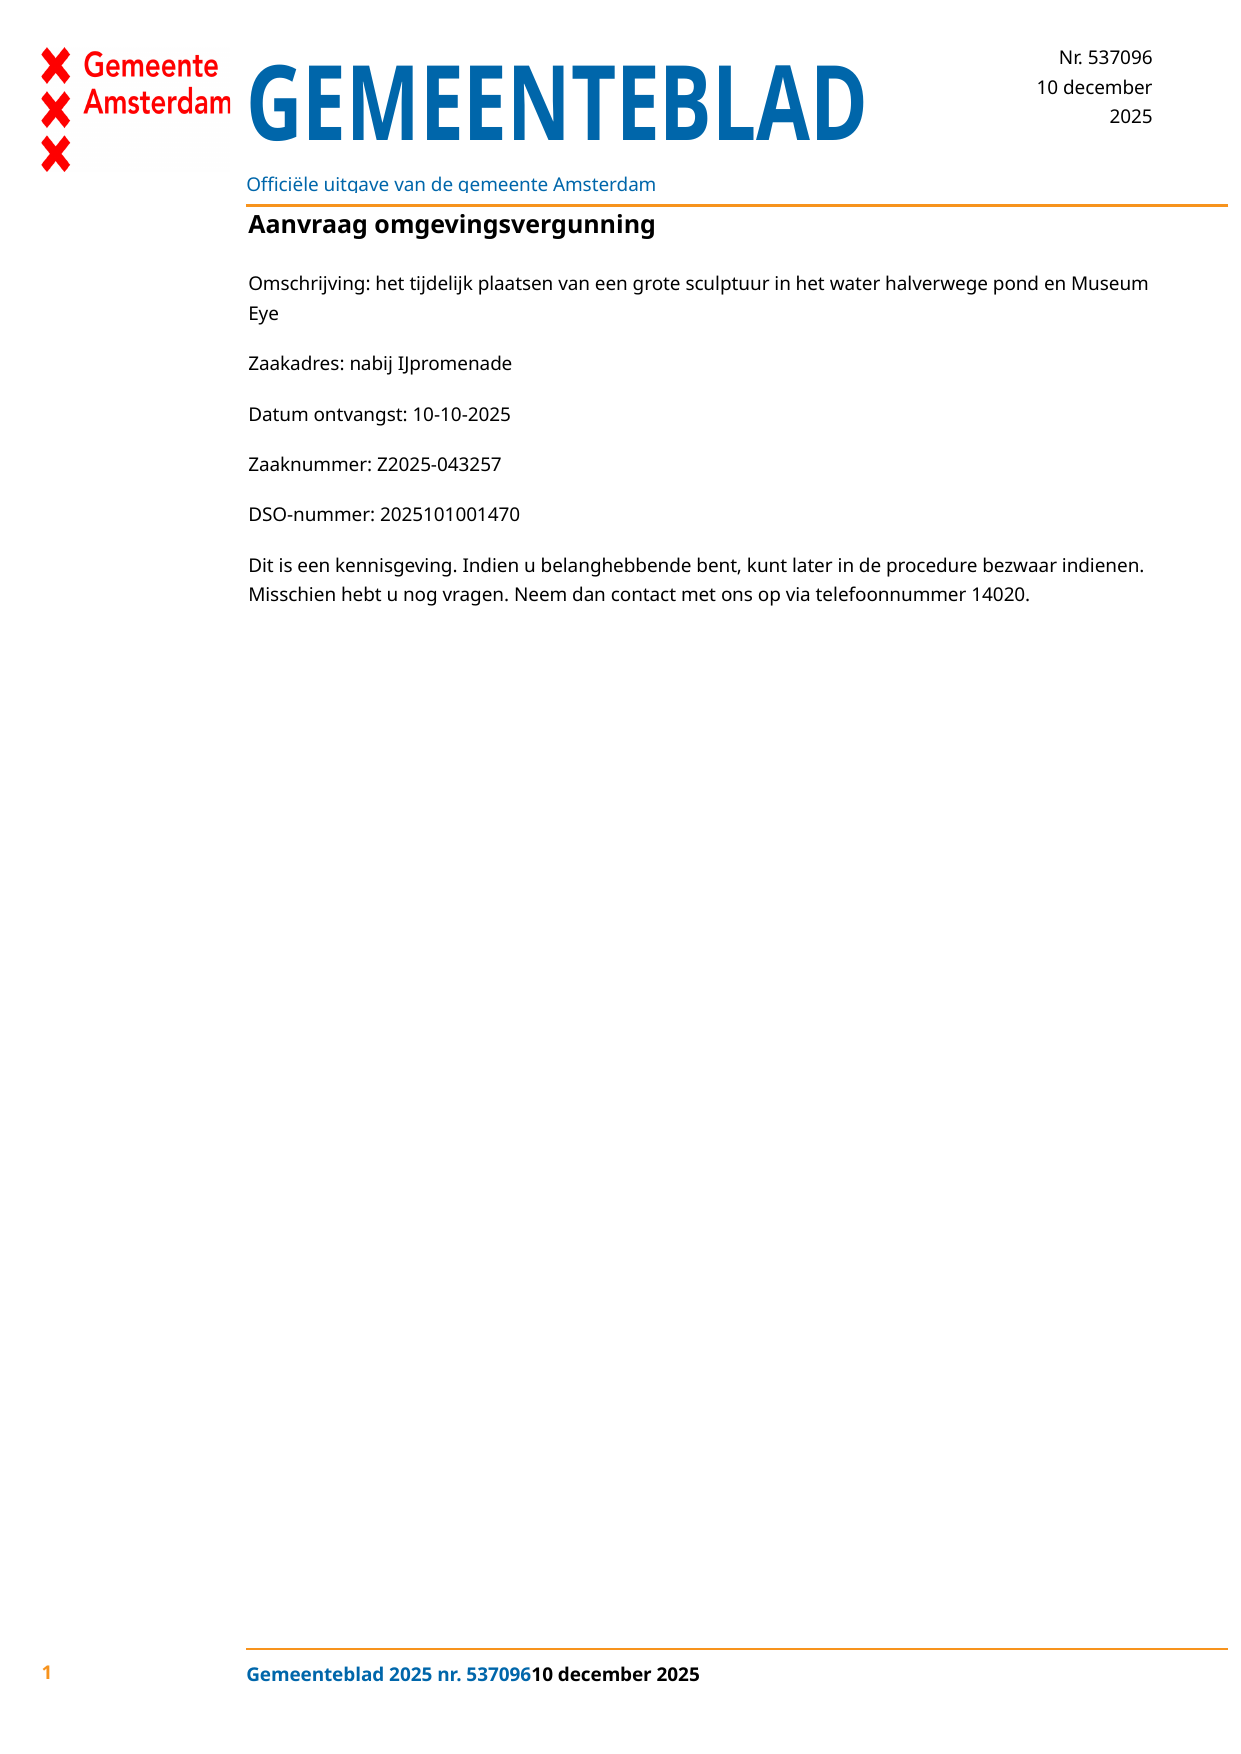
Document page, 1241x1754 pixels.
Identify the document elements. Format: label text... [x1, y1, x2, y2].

picture [41, 47, 231, 172]
text Aanvraag omgevingsvergunning [248, 207, 1152, 241]
text Omschrijving: het tijdelijk plaatsen van een grote sculptuur in het water halverwege pond en Museum Eye [248, 270, 1152, 326]
text Datum ontvangst: 10-10-2025 [248, 401, 1152, 426]
text Zaaknummer: Z2025-043257 [248, 451, 1152, 477]
text Zaakadres: nabij IJpromenade [248, 350, 1152, 376]
text DSO-nummer: 2025101001470 [248, 502, 1152, 527]
text Dit is een kennisgeving. Indien u belanghebbende bent, kunt later in de procedure bezwaar indienen. Misschien hebt u nog vragen. Neem dan contact met ons op via telefoonnummer 14020. [248, 552, 1152, 607]
